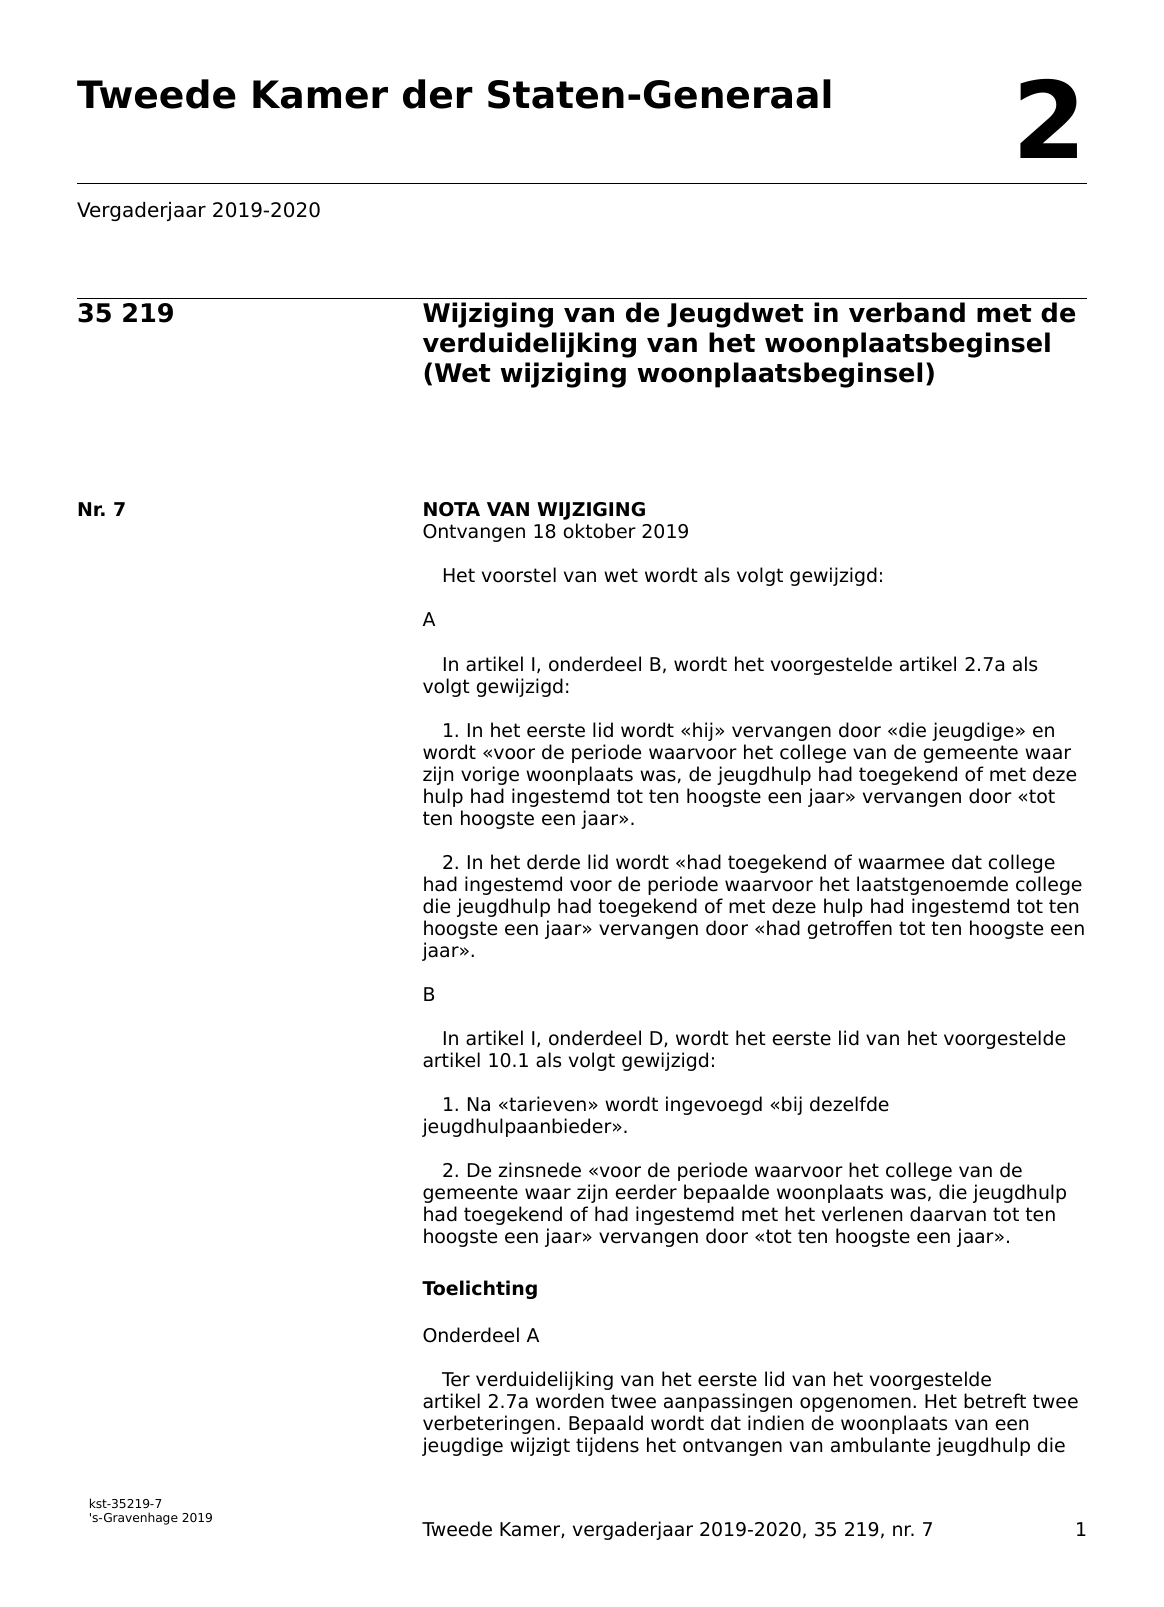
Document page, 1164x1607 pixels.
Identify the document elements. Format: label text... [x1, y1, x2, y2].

text Ontvangen 18 oktober 2019 [422, 521, 1087, 543]
table_header 2 [886, 59, 1087, 183]
text Het voorstel van wet wordt als volgt gewijzigd: [422, 565, 1087, 587]
subtitle B [422, 984, 1087, 1006]
subtitle A [422, 609, 1087, 631]
text 's-Gravenhage 2019 [88, 1511, 323, 1525]
text In artikel I, onderdeel B, wordt het voorgestelde artikel 2.7a als volgt gewijzigd: [422, 653, 1087, 697]
table_cell Vergaderjaar 2019-2020 [77, 184, 1087, 298]
text 2. In het derde lid wordt «had toegekend of waarmee dat college had ingestemd voor de periode waarvoor het laatstgenoemde college die jeugdhulp had toegekend of met deze hulp had ingestemd tot ten hoogste een jaar» vervangen door «had getroffen tot ten hoogste een jaar». [422, 852, 1087, 962]
table_header Tweede Kamer der Staten-Generaal [77, 59, 886, 183]
subtitle Onderdeel A [422, 1325, 1087, 1347]
subtitle Toelichting [422, 1278, 1087, 1300]
subtitle Nr. 7 NOTA VAN WIJZIGING [77, 499, 1087, 521]
subtitle 35 219 Wijziging van de Jeugdwet in verband met de verduidelijking van het woonplaatsbeginsel (Wet wijziging woonplaatsbeginsel) [77, 299, 1087, 388]
text 1. Na «tarieven» wordt ingevoegd «bij dezelfde jeugdhulpaanbieder». [422, 1094, 1087, 1138]
text kst-35219-7 [88, 1497, 323, 1511]
text 2. De zinsnede «voor de periode waarvoor het college van de gemeente waar zijn eerder bepaalde woonplaats was, die jeugdhulp had toegekend of had ingestemd met het verlenen daarvan tot ten hoogste een jaar» vervangen door «tot ten hoogste een jaar». [422, 1160, 1087, 1248]
text 1. In het eerste lid wordt «hij» vervangen door «die jeugdige» en wordt «voor de periode waarvoor het college van de gemeente waar zijn vorige woonplaats was, de jeugdhulp had toegekend of met deze hulp had ingestemd tot ten hoogste een jaar» vervangen door «tot ten hoogste een jaar». [422, 720, 1087, 829]
text Ter verduidelijking van het eerste lid van het voorgestelde artikel 2.7a worden twee aanpassingen opgenomen. Het betreft twee verbeteringen. Bepaald wordt dat indien de woonplaats van een jeugdige wijzigt tijdens het ontvangen van ambulante jeugdhulp die [422, 1369, 1087, 1457]
text In artikel I, onderdeel D, wordt het eerste lid van het voorgestelde artikel 10.1 als volgt gewijzigd: [422, 1028, 1087, 1072]
